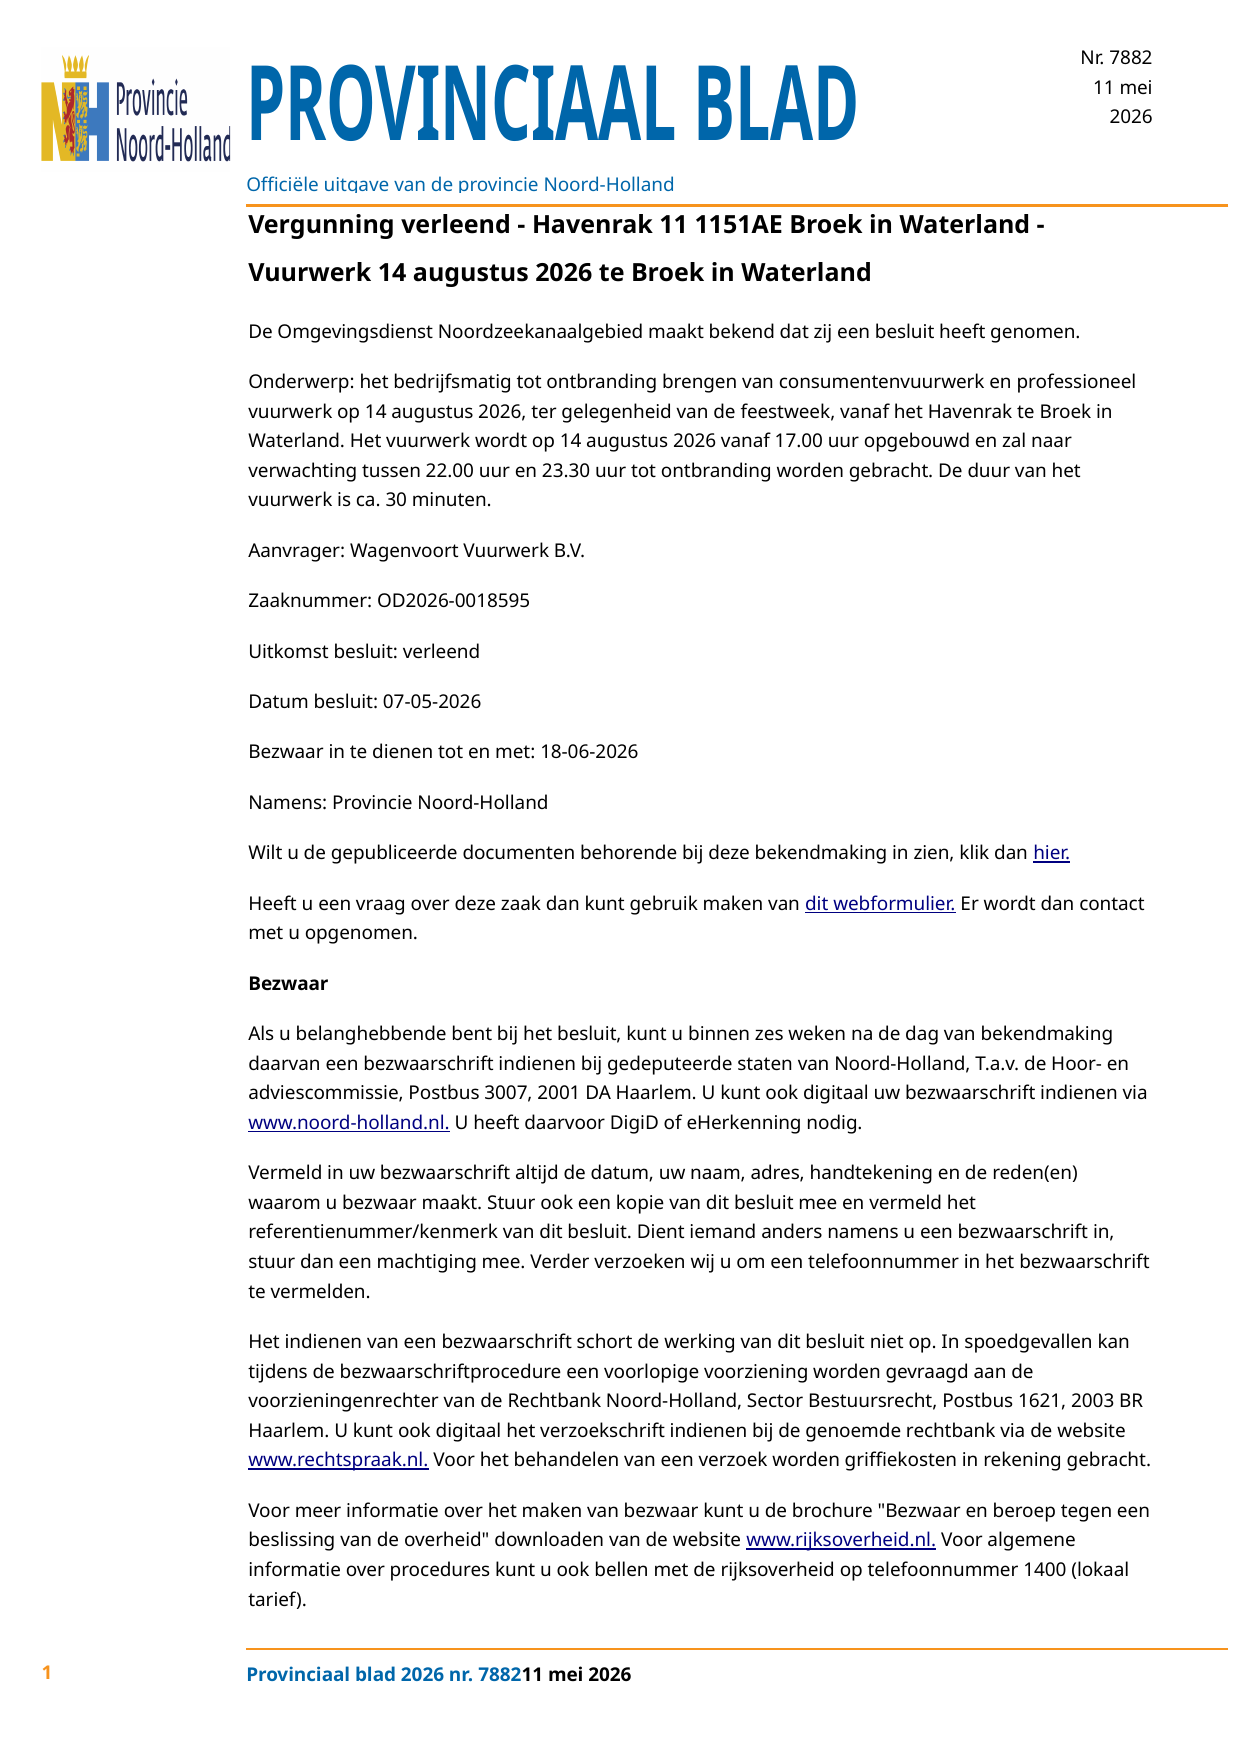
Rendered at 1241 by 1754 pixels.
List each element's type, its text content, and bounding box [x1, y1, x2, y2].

text Aanvrager: Wagenvoort Vuurwerk B.V. [248, 537, 1152, 563]
text Uitkomst besluit: verleend [248, 638, 1152, 664]
text Wilt u de gepubliceerde documenten behorende bij deze bekendmaking in zien, klik dan hier. [248, 839, 1152, 865]
text Bezwaar [248, 970, 1152, 996]
text Als u belanghebbende bent bij het besluit, kunt u binnen zes weken na de dag van bekendmaking daarvan een bezwaarschrift indienen bij gedeputeerde staten van Noord-Holland, T.a.v. de Hoor- en adviescommissie, Postbus 3007, 2001 DA Haarlem. U kunt ook digitaal uw bezwaarschrift indienen via www.noord-holland.nl. U heeft daarvoor DigiD of eHerkenning nodig. [248, 1020, 1152, 1135]
text Namens: Provincie Noord-Holland [248, 789, 1152, 815]
text Voor meer informatie over het maken van bezwaar kunt u de brochure "Bezwaar en beroep tegen een beslissing van de overheid" downloaden van de website www.rijksoverheid.nl. Voor algemene informatie over procedures kunt u ook bellen met de rijksoverheid op telefoonnummer 1400 (lokaal tarief). [248, 1497, 1152, 1612]
text Vergunning verleend - Havenrak 11 1151AE Broek in Waterland - Vuurwerk 14 augustus 2026 te Broek in Waterland [248, 207, 1152, 288]
text De Omgevingsdienst Noordzeekanaalgebied maakt bekend dat zij een besluit heeft genomen. [248, 318, 1152, 344]
text Vermeld in uw bezwaarschrift altijd de datum, uw naam, adres, handtekening en de reden(en) waarom u bezwaar maakt. Stuur ook een kopie van dit besluit mee en vermeld het referentienummer/kenmerk van dit besluit. Dient iemand anders namens u een bezwaarschrift in, stuur dan een machtiging mee. Verder verzoeken wij u om een telefoonnummer in het bezwaarschrift te vermelden. [248, 1159, 1152, 1304]
picture [41, 47, 231, 172]
text Het indienen van een bezwaarschrift schort de werking van dit besluit niet op. In spoedgevallen kan tijdens de bezwaarschriftprocedure een voorlopige voorziening worden gevraagd aan de voorzieningenrechter van de Rechtbank Noord-Holland, Sector Bestuursrecht, Postbus 1621, 2003 BR Haarlem. U kunt ook digitaal het verzoekschrift indienen bij de genoemde rechtbank via de website www.rechtspraak.nl. Voor het behandelen van een verzoek worden griffiekosten in rekening gebracht. [248, 1328, 1152, 1472]
text Onderwerp: het bedrijfsmatig tot ontbranding brengen van consumentenvuurwerk en professioneel vuurwerk op 14 augustus 2026, ter gelegenheid van de feestweek, vanaf het Havenrak te Broek in Waterland. Het vuurwerk wordt op 14 augustus 2026 vanaf 17.00 uur opgebouwd en zal naar verwachting tussen 22.00 uur en 23.30 uur tot ontbranding worden gebracht. De duur van het vuurwerk is ca. 30 minuten. [248, 368, 1152, 512]
text Datum besluit: 07-05-2026 [248, 688, 1152, 714]
text Heeft u een vraag over deze zaak dan kunt gebruik maken van dit webformulier. Er wordt dan contact met u opgenomen. [248, 890, 1152, 945]
text Bezwaar in te dienen tot en met: 18-06-2026 [248, 739, 1152, 764]
text Zaaknummer: OD2026-0018595 [248, 587, 1152, 613]
